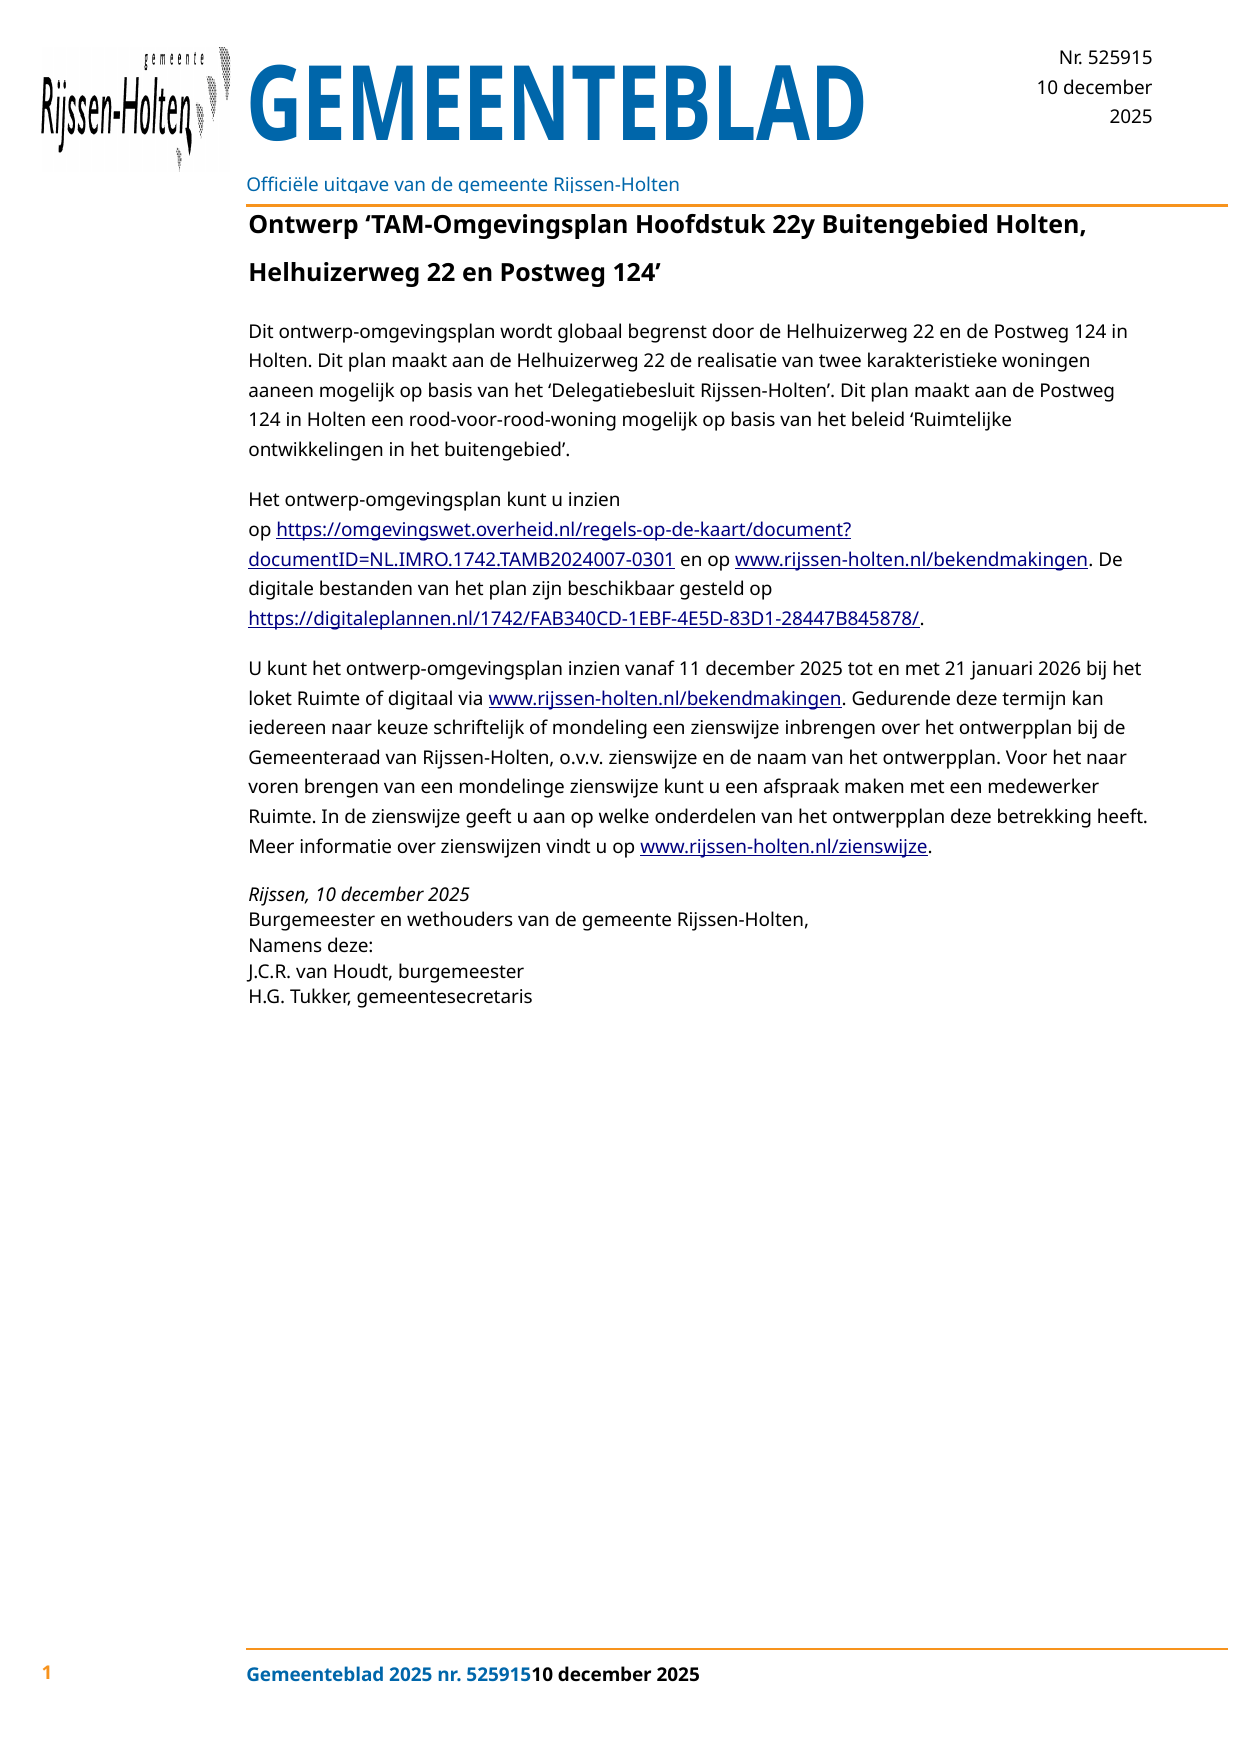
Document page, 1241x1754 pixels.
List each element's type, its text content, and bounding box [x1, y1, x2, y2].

picture [41, 47, 231, 172]
text Namens deze: [248, 932, 1152, 958]
text Dit ontwerp-omgevingsplan wordt globaal begrenst door de Helhuizerweg 22 en de Postweg 124 in Holten. Dit plan maakt aan de Helhuizerweg 22 de realisatie van twee karakteristieke woningen aaneen mogelijk op basis van het ‘Delegatiebesluit Rijssen-Holten’. Dit plan maakt aan de Postweg 124 in Holten een rood-voor-rood-woning mogelijk op basis van het beleid ‘Ruimtelijke ontwikkelingen in het buitengebied’. [248, 318, 1152, 462]
text J.C.R. van Houdt, burgemeester [248, 958, 1152, 984]
text H.G. Tukker, gemeentesecretaris [248, 984, 1152, 1009]
text Ontwerp ‘TAM-Omgevingsplan Hoofdstuk 22y Buitengebied Holten, Helhuizerweg 22 en Postweg 124’ [248, 207, 1152, 288]
text Rijssen, 10 december 2025 [248, 881, 1152, 906]
text Het ontwerp-omgevingsplan kunt u inzien op https://omgevingswet.overheid.nl/regels-op-de-kaart/document?documentID=NL.IMRO.1742.TAMB2024007-0301 en op www.rijssen-holten.nl/bekendmakingen. De digitale bestanden van het plan zijn beschikbaar gesteld op https://digitaleplannen.nl/1742/FAB340CD-1EBF-4E5D-83D1-28447B845878/. [248, 487, 1152, 631]
text U kunt het ontwerp-omgevingsplan inzien vanaf 11 december 2025 tot en met 21 januari 2026 bij het loket Ruimte of digitaal via www.rijssen-holten.nl/bekendmakingen. Gedurende deze termijn kan iedereen naar keuze schriftelijk of mondeling een zienswijze inbrengen over het ontwerpplan bij de Gemeenteraad van Rijssen-Holten, o.v.v. zienswijze en de naam van het ontwerpplan. Voor het naar voren brengen van een mondelinge zienswijze kunt u een afspraak maken met een medewerker Ruimte. In de zienswijze geeft u aan op welke onderdelen van het ontwerpplan deze betrekking heeft. Meer informatie over zienswijzen vindt u op www.rijssen-holten.nl/zienswijze. [248, 655, 1152, 859]
text Burgemeester en wethouders van de gemeente Rijssen-Holten, [248, 906, 1152, 932]
